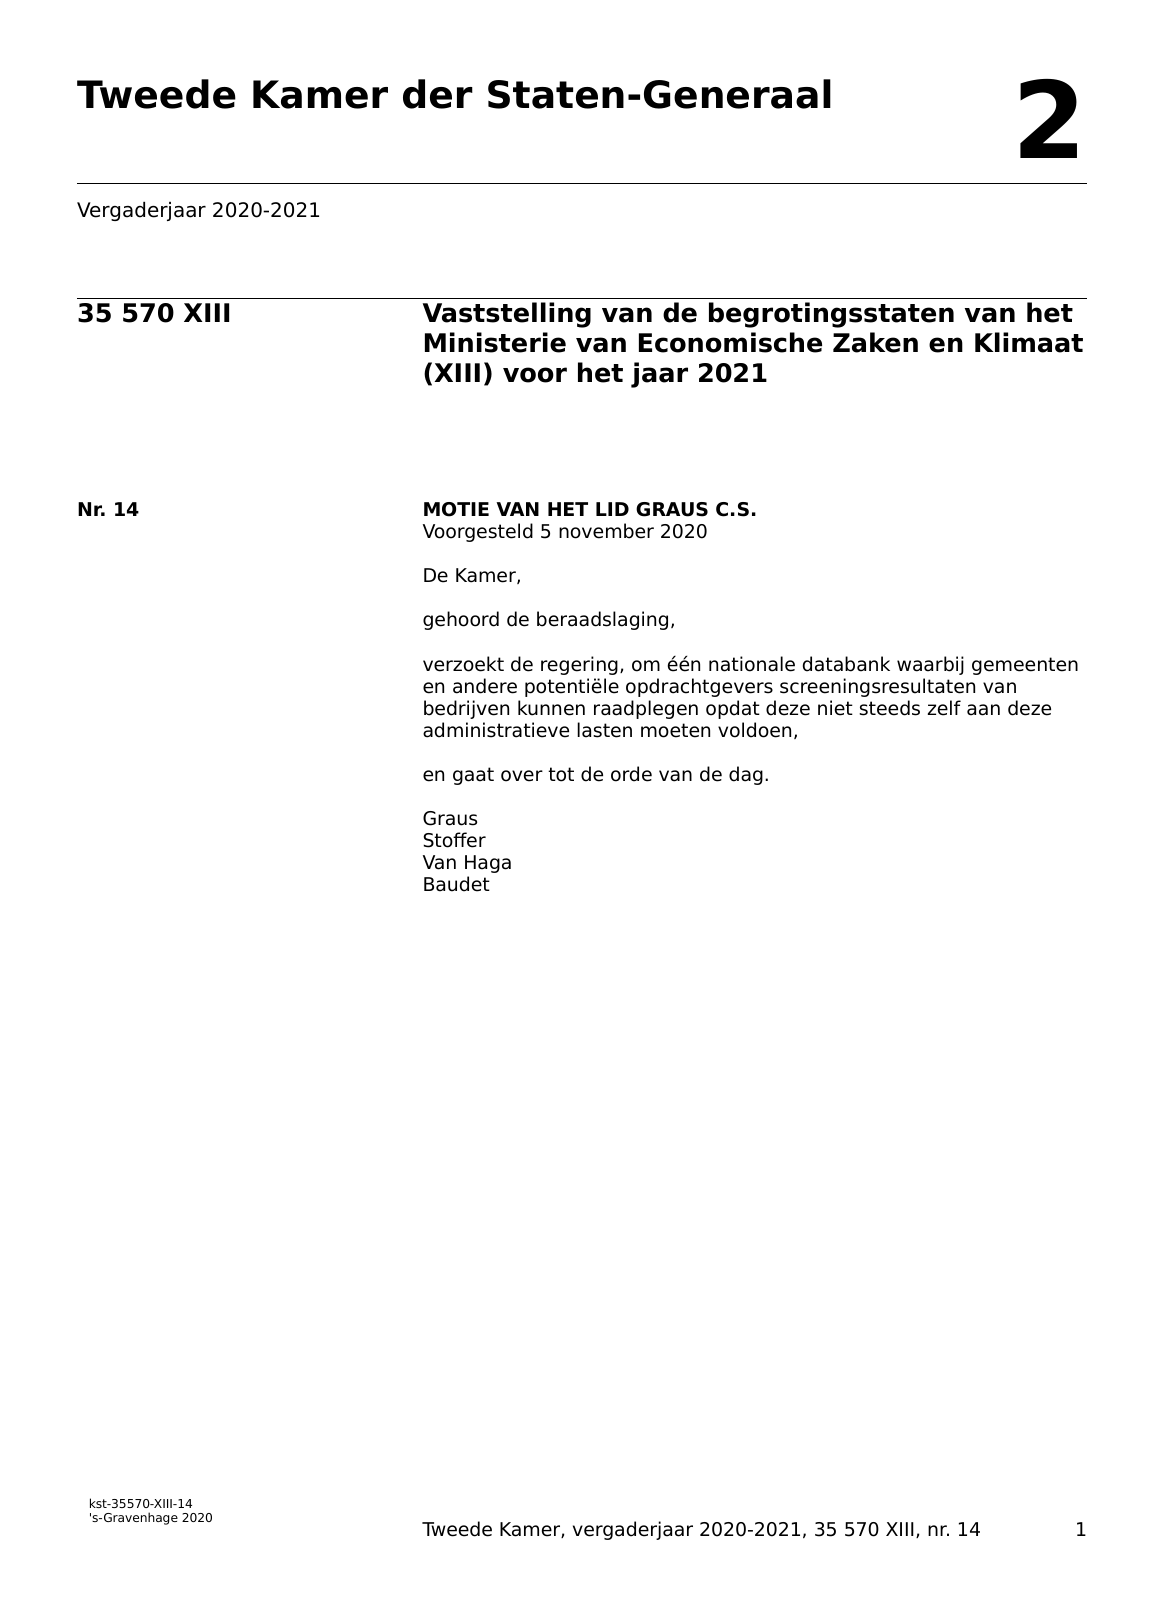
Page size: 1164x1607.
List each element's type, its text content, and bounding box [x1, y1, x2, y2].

subtitle Nr. 14 MOTIE VAN HET LID GRAUS C.S. [77, 499, 1087, 521]
text Baudet [422, 874, 1087, 896]
text De Kamer, [422, 565, 1087, 587]
table_header Tweede Kamer der Staten-Generaal [77, 59, 886, 183]
table_header 2 [886, 59, 1087, 183]
text Stoffer [422, 830, 1087, 852]
text kst-35570-XIII-14 [88, 1497, 323, 1511]
text Van Haga [422, 852, 1087, 874]
text Graus [422, 808, 1087, 830]
text Voorgesteld 5 november 2020 [422, 521, 1087, 543]
text gehoord de beraadslaging, [422, 609, 1087, 631]
text verzoekt de regering, om één nationale databank waarbij gemeenten en andere potentiële opdrachtgevers screeningsresultaten van bedrijven kunnen raadplegen opdat deze niet steeds zelf aan deze administratieve lasten moeten voldoen, [422, 653, 1087, 741]
text en gaat over tot de orde van de dag. [422, 764, 1087, 786]
text 's-Gravenhage 2020 [88, 1511, 323, 1525]
subtitle 35 570 XIII Vaststelling van de begrotingsstaten van het Ministerie van Economische Zaken en Klimaat (XIII) voor het jaar 2021 [77, 299, 1087, 388]
table_cell Vergaderjaar 2020-2021 [77, 184, 1087, 298]
